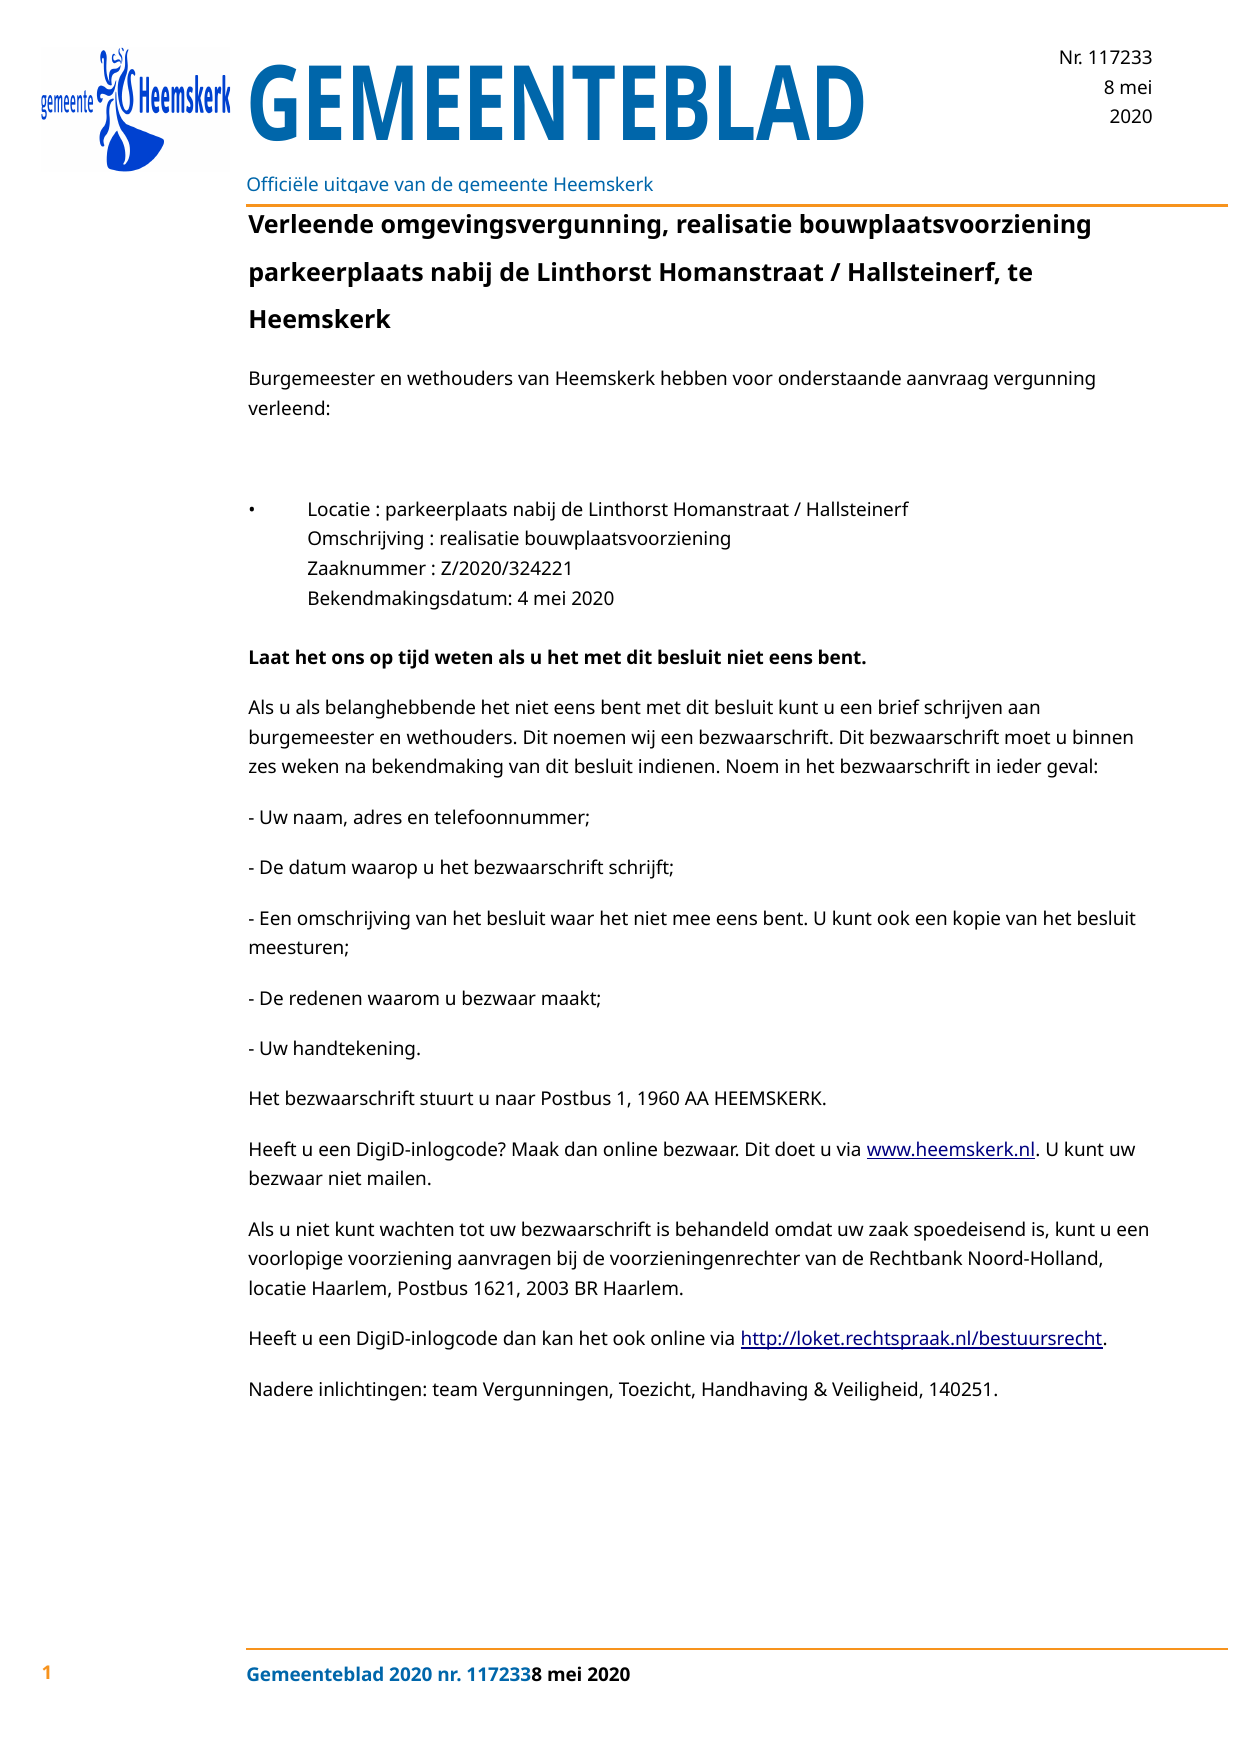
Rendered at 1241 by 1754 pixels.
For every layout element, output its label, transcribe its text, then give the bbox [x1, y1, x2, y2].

text Nadere inlichtingen: team Vergunningen, Toezicht, Handhaving & Veiligheid, 140251. [248, 1376, 1152, 1402]
text Als u niet kunt wachten tot uw bezwaarschrift is behandeld omdat uw zaak spoedeisend is, kunt u een voorlopige voorziening aanvragen bij de voorzieningenrechter van de Rechtbank Noord-Holland, locatie Haarlem, Postbus 1621, 2003 BR Haarlem. [248, 1216, 1152, 1301]
list Bekendmakingsdatum: 4 mei 2020 [248, 585, 1152, 610]
text Heeft u een DigiD-inlogcode dan kan het ook online via http://loket.rechtspraak.nl/bestuursrecht. [248, 1326, 1152, 1351]
text Het bezwaarschrift stuurt u naar Postbus 1, 1960 AA HEEMSKERK. [248, 1086, 1152, 1111]
list Locatie : parkeerplaats nabij de Linthorst Homanstraat / Hallsteinerf [248, 496, 1152, 522]
text Burgemeester en wethouders van Heemskerk hebben voor onderstaande aanvraag vergunning verleend: [248, 366, 1152, 421]
text Verleende omgevingsvergunning, realisatie bouwplaatsvoorziening parkeerplaats nabij de Linthorst Homanstraat / Hallsteinerf, te Heemskerk [248, 207, 1152, 336]
text - De redenen waarom u bezwaar maakt; [248, 985, 1152, 1010]
text - Uw handtekening. [248, 1035, 1152, 1061]
text Laat het ons op tijd weten als u het met dit besluit niet eens bent. [248, 644, 1152, 669]
picture [41, 47, 231, 172]
text Heeft u een DigiD-inlogcode? Maak dan online bezwaar. Dit doet u via www.heemskerk.nl. U kunt uw bezwaar niet mailen. [248, 1136, 1152, 1191]
list Zaaknummer : Z/2020/324221 [248, 555, 1152, 581]
text - Uw naam, adres en telefoonnummer; [248, 804, 1152, 829]
list Omschrijving : realisatie bouwplaatsvoorziening [248, 526, 1152, 551]
text - Een omschrijving van het besluit waar het niet mee eens bent. U kunt ook een kopie van het besluit meesturen; [248, 905, 1152, 960]
text Als u als belanghebbende het niet eens bent met dit besluit kunt u een brief schrijven aan burgemeester en wethouders. Dit noemen wij een bezwaarschrift. Dit bezwaarschrift moet u binnen zes weken na bekendmaking van dit besluit indienen. Noem in het bezwaarschrift in ieder geval: [248, 694, 1152, 779]
text - De datum waarop u het bezwaarschrift schrijft; [248, 854, 1152, 880]
